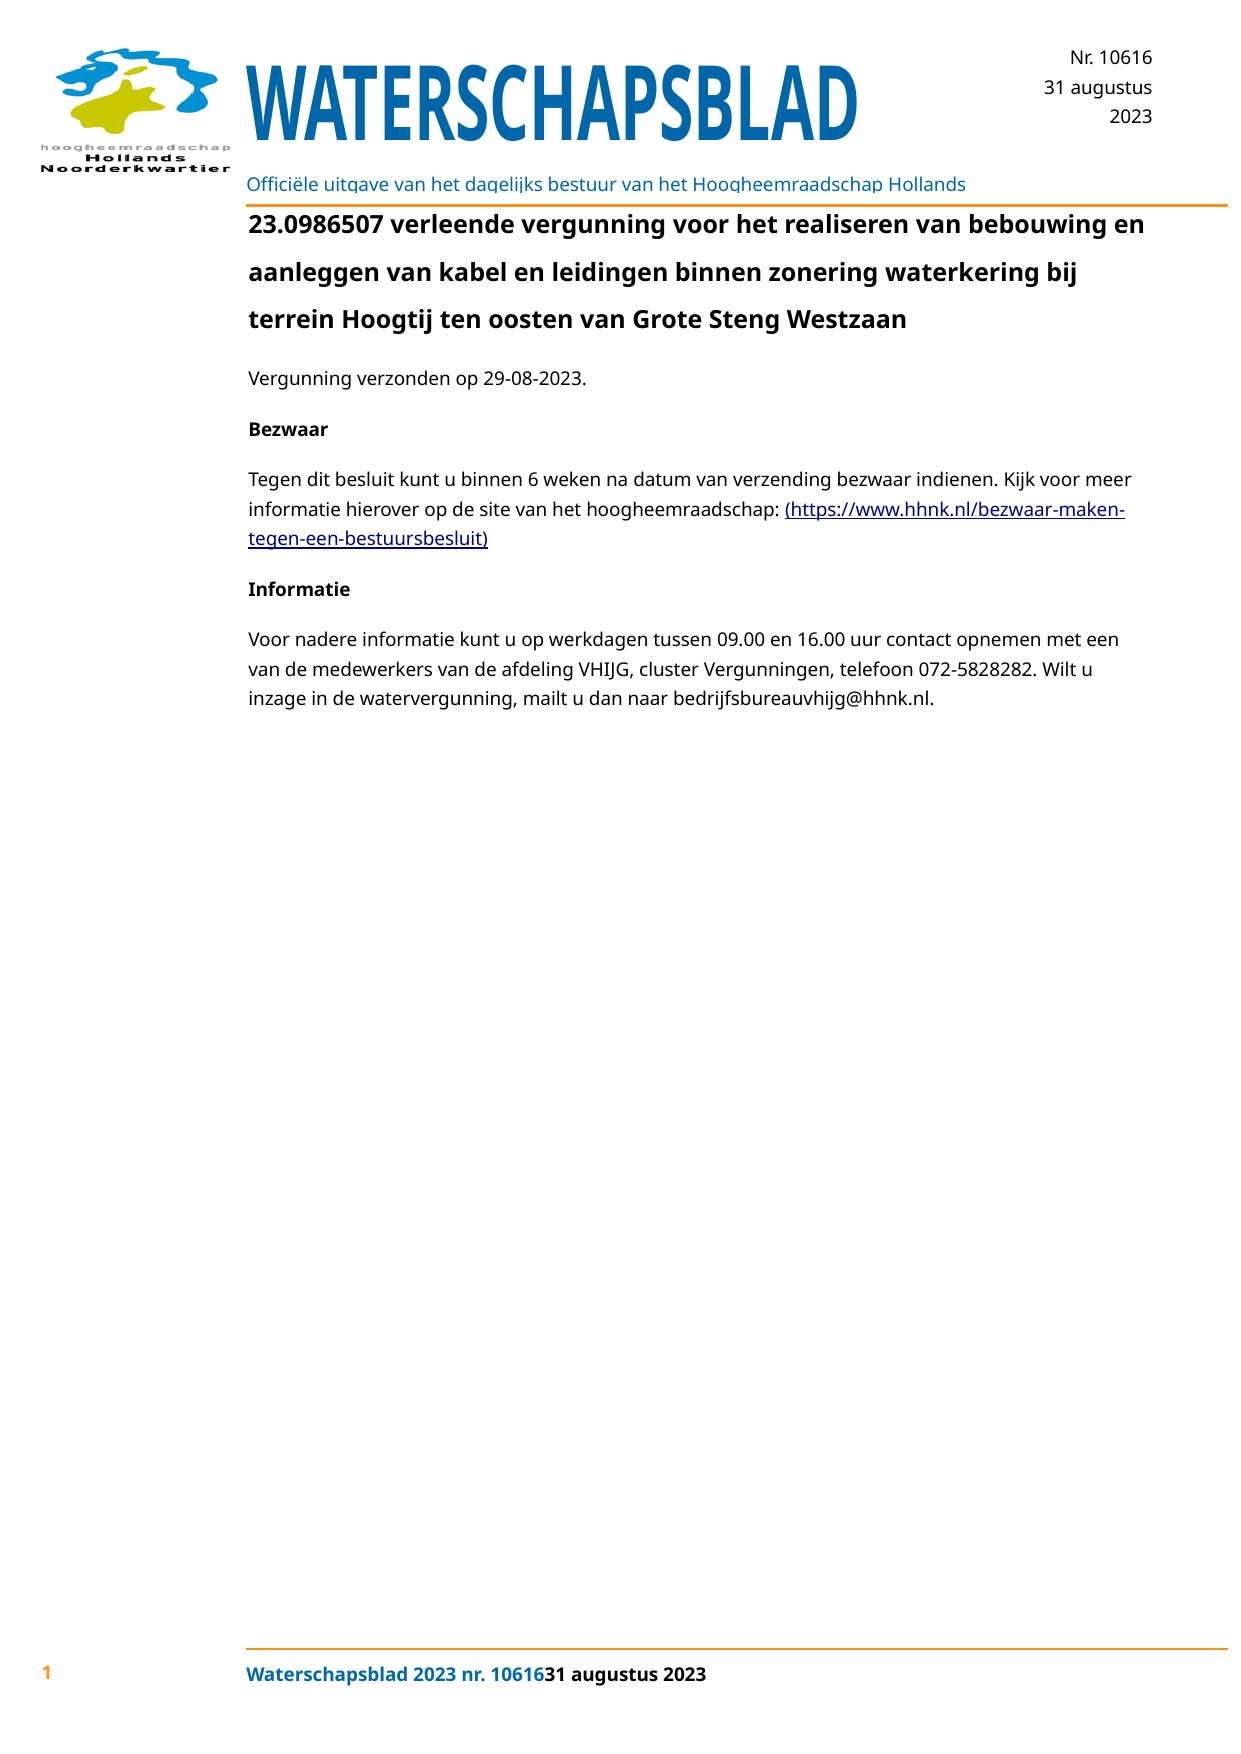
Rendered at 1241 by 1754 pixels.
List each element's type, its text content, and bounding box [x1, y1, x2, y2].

text Bezwaar [248, 416, 1152, 442]
text Informatie [248, 576, 1152, 602]
text Voor nadere informatie kunt u op werkdagen tussen 09.00 en 16.00 uur contact opnemen met een van de medewerkers van de afdeling VHIJG, cluster Vergunningen, telefoon 072-5828282. Wilt u inzage in de watervergunning, mailt u dan naar bedrijfsbureauvhijg@hhnk.nl. [248, 626, 1152, 711]
text 23.0986507 verleende vergunning voor het realiseren van bebouwing en aanleggen van kabel en leidingen binnen zonering waterkering bij terrein Hoogtij ten oosten van Grote Steng Westzaan [248, 207, 1152, 336]
picture [41, 47, 231, 172]
text Vergunning verzonden op 29-08-2023. [248, 366, 1152, 391]
text Tegen dit besluit kunt u binnen 6 weken na datum van verzending bezwaar indienen. Kijk voor meer informatie hierover op de site van het hoogheemraadschap: (https://www.hhnk.nl/bezwaar-maken-tegen-een-bestuursbesluit) [248, 466, 1152, 551]
